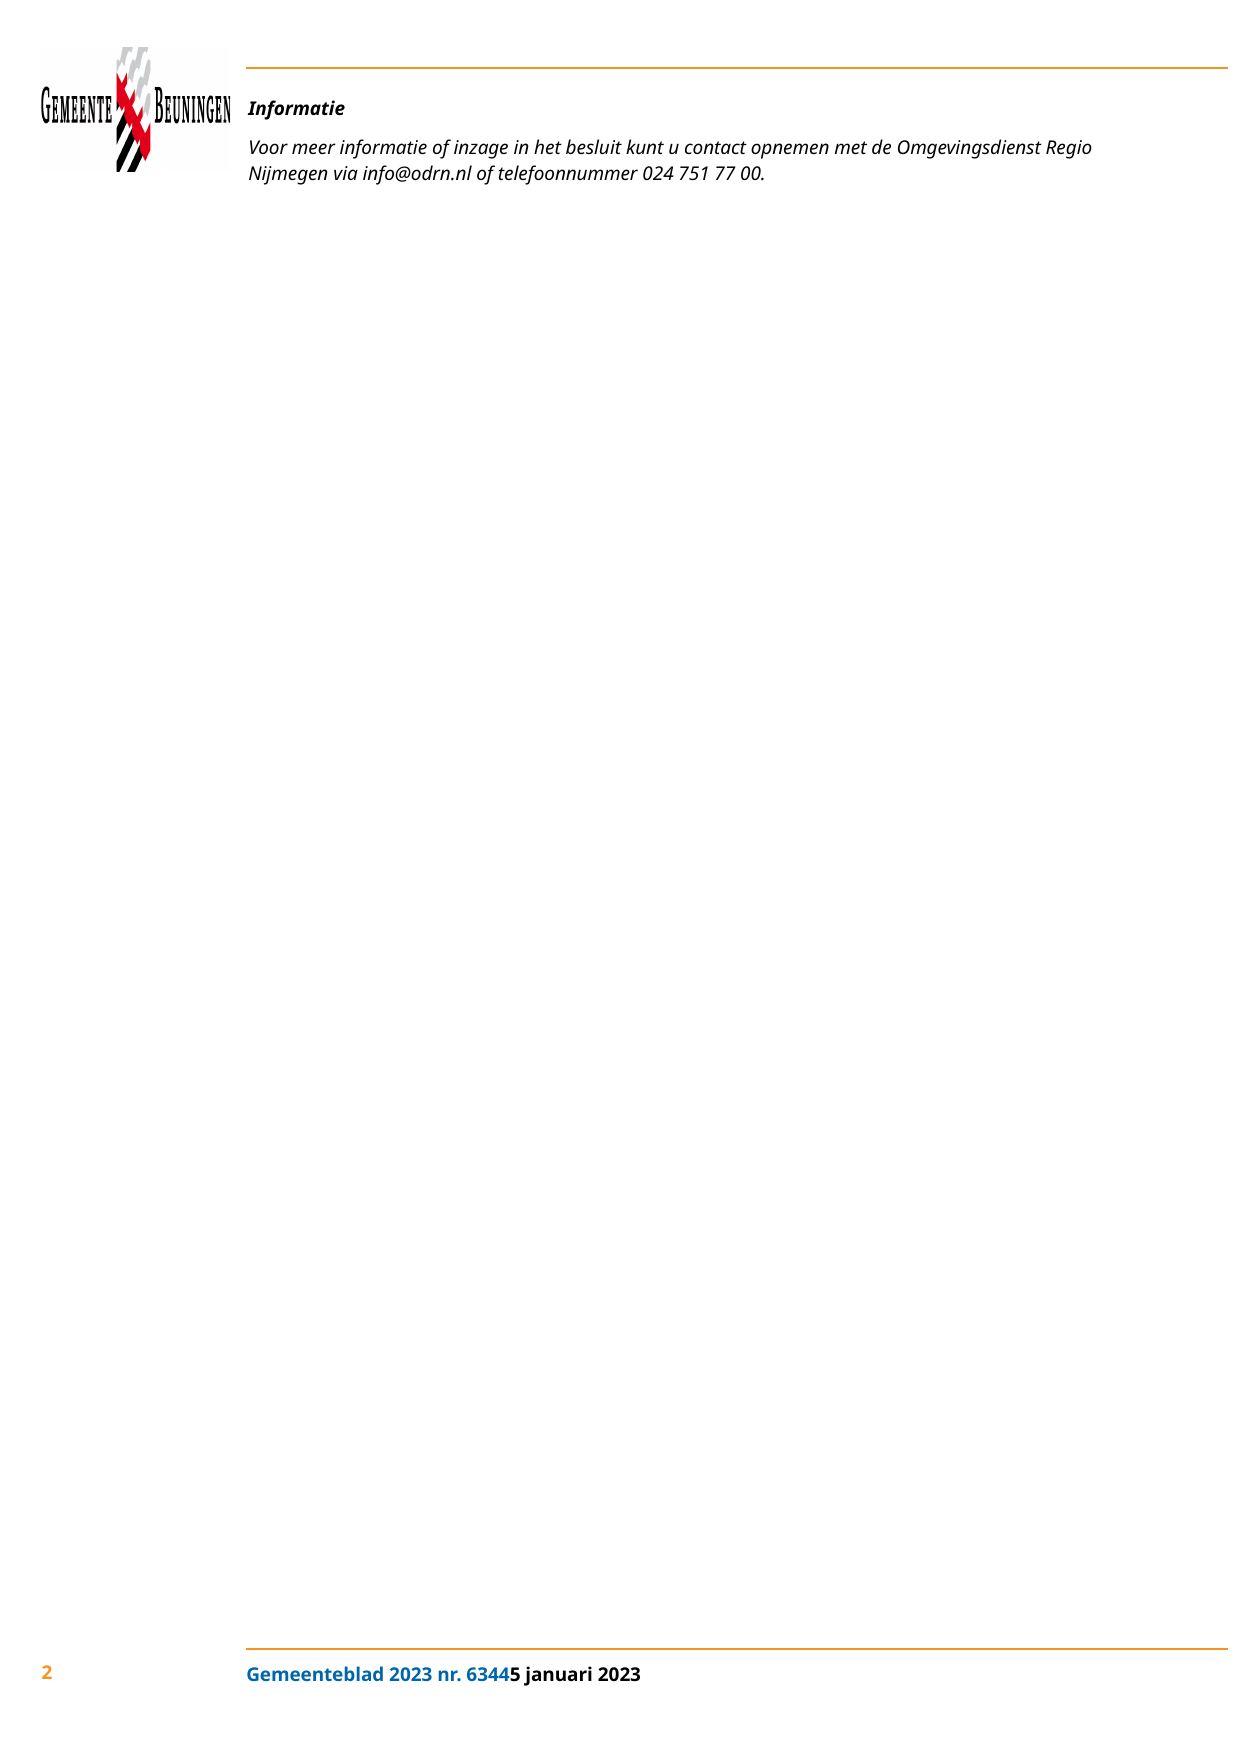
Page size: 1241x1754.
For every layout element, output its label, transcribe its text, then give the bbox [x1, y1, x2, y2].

text Informatie [248, 95, 1152, 121]
picture [41, 47, 231, 172]
text Voor meer informatie of inzage in het besluit kunt u contact opnemen met de Omgevingsdienst Regio Nijmegen via info@odrn.nl of telefoonnummer 024 751 77 00. [248, 134, 1152, 186]
